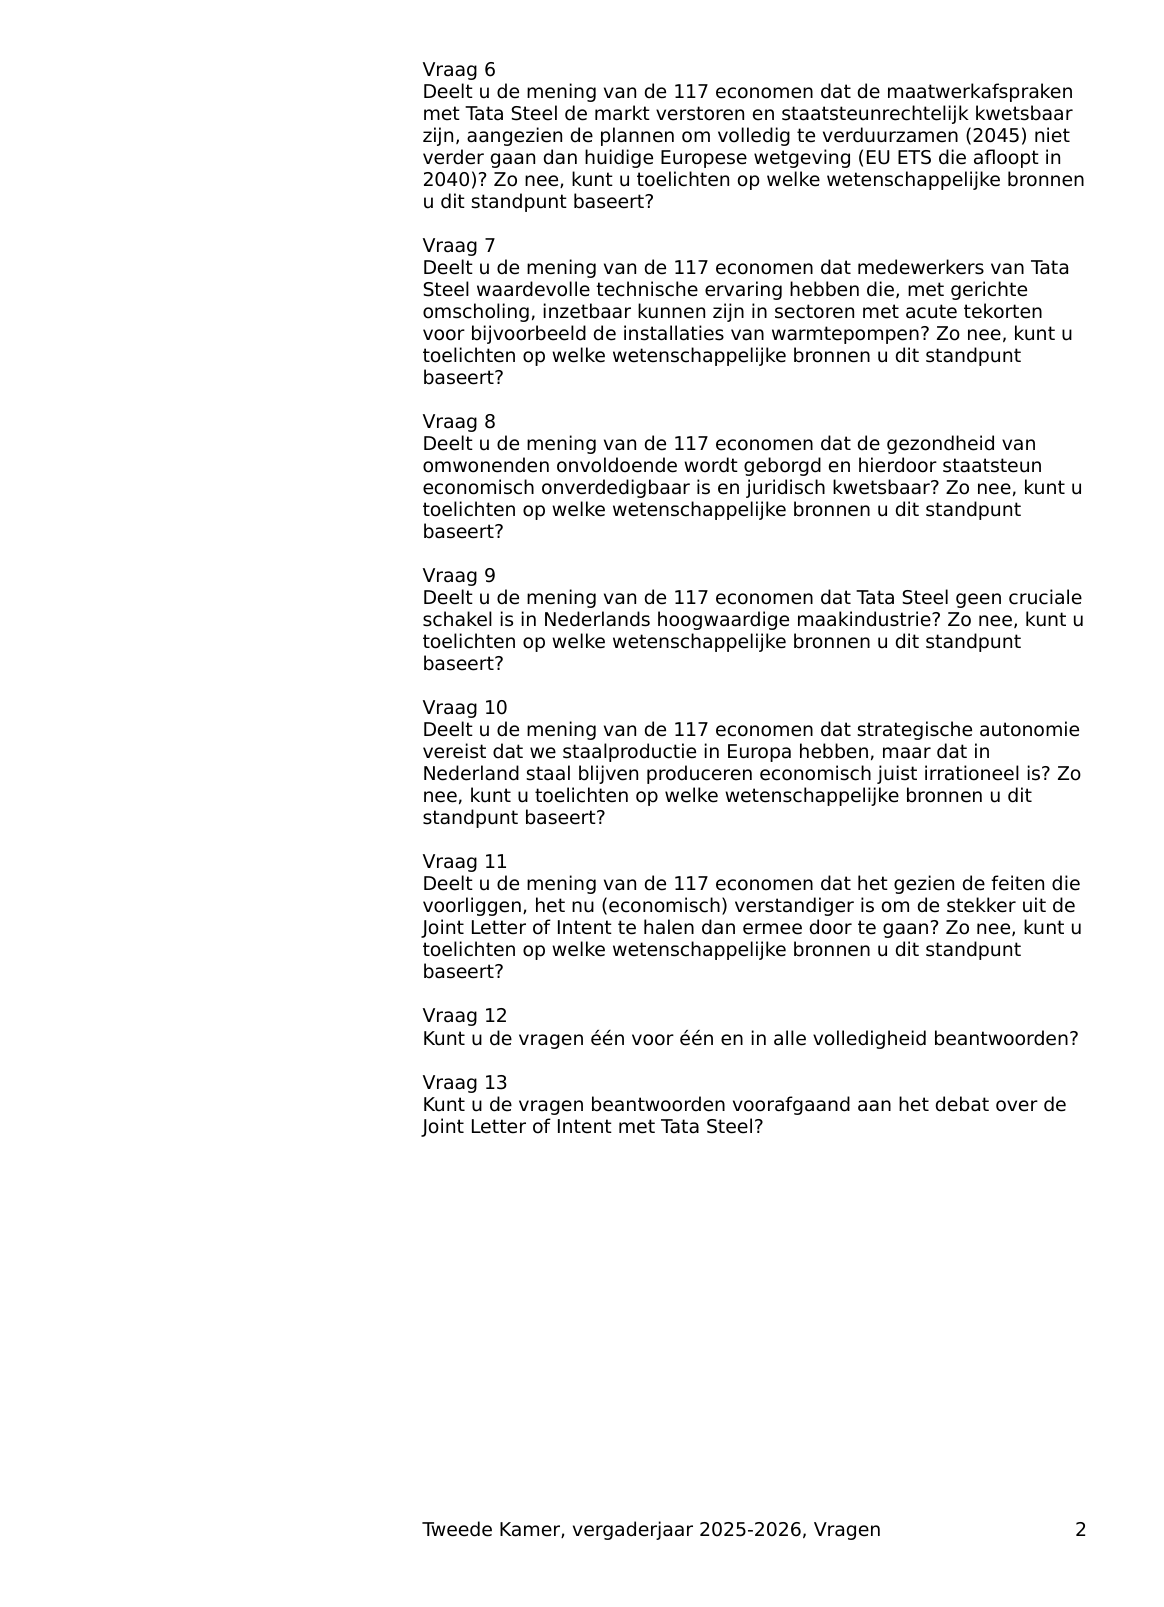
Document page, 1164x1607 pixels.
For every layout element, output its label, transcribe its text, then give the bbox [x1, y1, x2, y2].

text Vraag 12 [422, 1005, 1087, 1027]
text Deelt u de mening van de 117 economen dat de maatwerkafspraken met Tata Steel de markt verstoren en staatsteunrechtelijk kwetsbaar zijn, aangezien de plannen om volledig te verduurzamen (2045) niet verder gaan dan huidige Europese wetgeving (EU ETS die afloopt in 2040)? Zo nee, kunt u toelichten op welke wetenschappelijke bronnen u dit standpunt baseert? [422, 81, 1087, 213]
text Vraag 9 [422, 565, 1087, 587]
text Kunt u de vragen één voor één en in alle volledigheid beantwoorden? [422, 1027, 1087, 1049]
text Deelt u de mening van de 117 economen dat Tata Steel geen cruciale schakel is in Nederlands hoogwaardige maakindustrie? Zo nee, kunt u toelichten op welke wetenschappelijke bronnen u dit standpunt baseert? [422, 587, 1087, 675]
text Deelt u de mening van de 117 economen dat medewerkers van Tata Steel waardevolle technische ervaring hebben die, met gerichte omscholing, inzetbaar kunnen zijn in sectoren met acute tekorten voor bijvoorbeeld de installaties van warmtepompen? Zo nee, kunt u toelichten op welke wetenschappelijke bronnen u dit standpunt baseert? [422, 257, 1087, 389]
text Vraag 7 [422, 235, 1087, 257]
text Deelt u de mening van de 117 economen dat strategische autonomie vereist dat we staalproductie in Europa hebben, maar dat in Nederland staal blijven produceren economisch juist irrationeel is? Zo nee, kunt u toelichten op welke wetenschappelijke bronnen u dit standpunt baseert? [422, 719, 1087, 829]
text Deelt u de mening van de 117 economen dat de gezondheid van omwonenden onvoldoende wordt geborgd en hierdoor staatsteun economisch onverdedigbaar is en juridisch kwetsbaar? Zo nee, kunt u toelichten op welke wetenschappelijke bronnen u dit standpunt baseert? [422, 433, 1087, 543]
text Vraag 10 [422, 697, 1087, 719]
text Vraag 11 [422, 851, 1087, 873]
text Vraag 13 [422, 1072, 1087, 1093]
text Deelt u de mening van de 117 economen dat het gezien de feiten die voorliggen, het nu (economisch) verstandiger is om de stekker uit de Joint Letter of Intent te halen dan ermee door te gaan? Zo nee, kunt u toelichten op welke wetenschappelijke bronnen u dit standpunt baseert? [422, 873, 1087, 983]
text Kunt u de vragen beantwoorden voorafgaand aan het debat over de Joint Letter of Intent met Tata Steel? [422, 1093, 1087, 1137]
text Vraag 8 [422, 411, 1087, 433]
text Vraag 6 [422, 59, 1087, 81]
